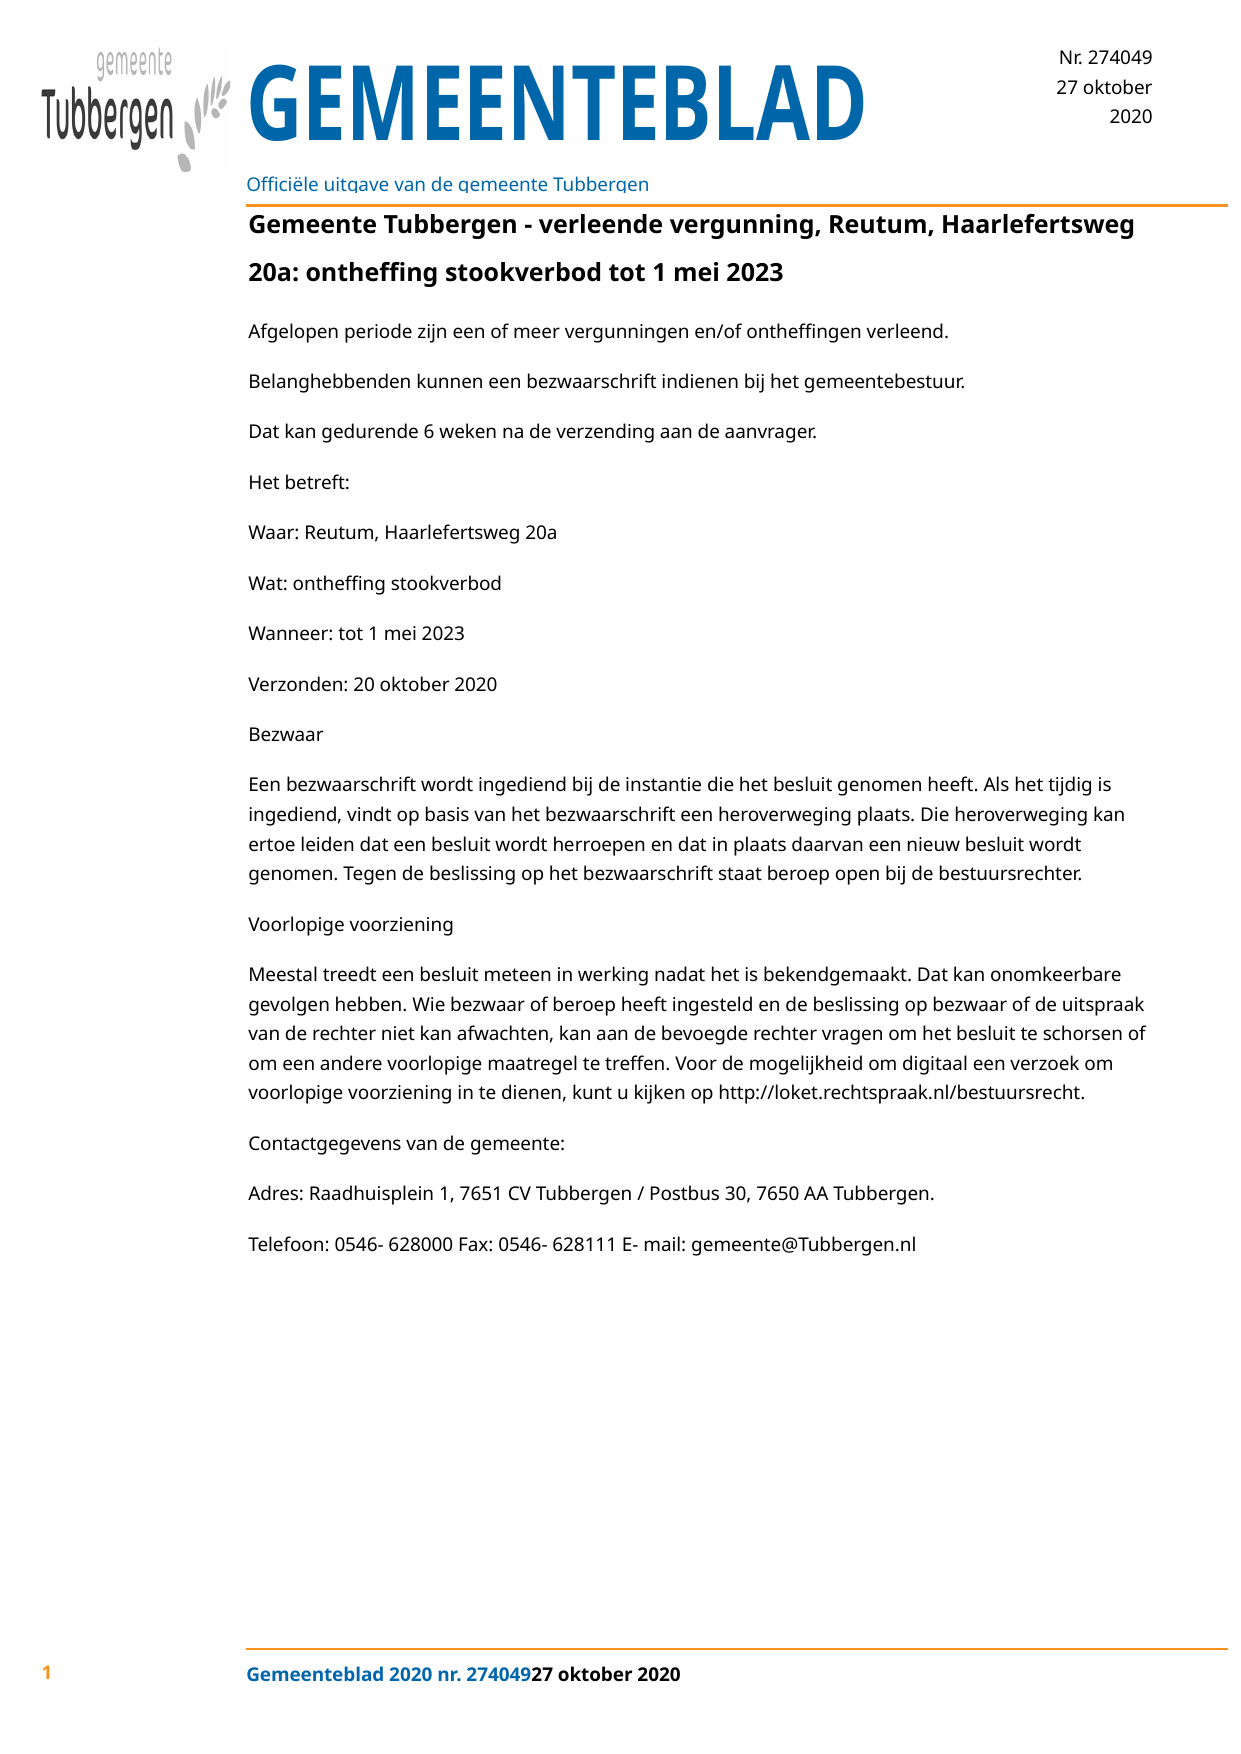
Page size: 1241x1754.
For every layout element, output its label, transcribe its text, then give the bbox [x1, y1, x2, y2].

text Afgelopen periode zijn een of meer vergunningen en/of ontheffingen verleend. [248, 318, 1152, 344]
text Bezwaar [248, 721, 1152, 747]
picture [41, 47, 231, 172]
text Adres: Raadhuisplein 1, 7651 CV Tubbergen / Postbus 30, 7650 AA Tubbergen. [248, 1180, 1152, 1206]
text Een bezwaarschrift wordt ingediend bij de instantie die het besluit genomen heeft. Als het tijdig is ingediend, vindt op basis van het bezwaarschrift een heroverweging plaats. Die heroverweging kan ertoe leiden dat een besluit wordt herroepen en dat in plaats daarvan een nieuw besluit wordt genomen. Tegen de beslissing op het bezwaarschrift staat beroep open bij de bestuursrechter. [248, 772, 1152, 886]
text Meestal treedt een besluit meteen in werking nadat het is bekendgemaakt. Dat kan onomkeerbare gevolgen hebben. Wie bezwaar of beroep heeft ingesteld en de beslissing op bezwaar of de uitspraak van de rechter niet kan afwachten, kan aan de bevoegde rechter vragen om het besluit te schorsen of om een andere voorlopige maatregel te treffen. Voor de mogelijkheid om digitaal een verzoek om voorlopige voorziening in te dienen, kunt u kijken op http://loket.rechtspraak.nl/bestuursrecht. [248, 961, 1152, 1105]
text Wat: ontheffing stookverbod [248, 570, 1152, 596]
text Gemeente Tubbergen - verleende vergunning, Reutum, Haarlefertsweg 20a: ontheffing stookverbod tot 1 mei 2023 [248, 207, 1152, 288]
text Belanghebbenden kunnen een bezwaarschrift indienen bij het gemeentebestuur. [248, 368, 1152, 394]
text Telefoon: 0546- 628000 Fax: 0546- 628111 E- mail: gemeente@Tubbergen.nl [248, 1231, 1152, 1257]
text Contactgegevens van de gemeente: [248, 1130, 1152, 1156]
text Wanneer: tot 1 mei 2023 [248, 620, 1152, 646]
text Waar: Reutum, Haarlefertsweg 20a [248, 519, 1152, 545]
text Verzonden: 20 oktober 2020 [248, 671, 1152, 697]
text Het betreft: [248, 469, 1152, 495]
text Voorlopige voorziening [248, 911, 1152, 937]
text Dat kan gedurende 6 weken na de verzending aan de aanvrager. [248, 419, 1152, 444]
